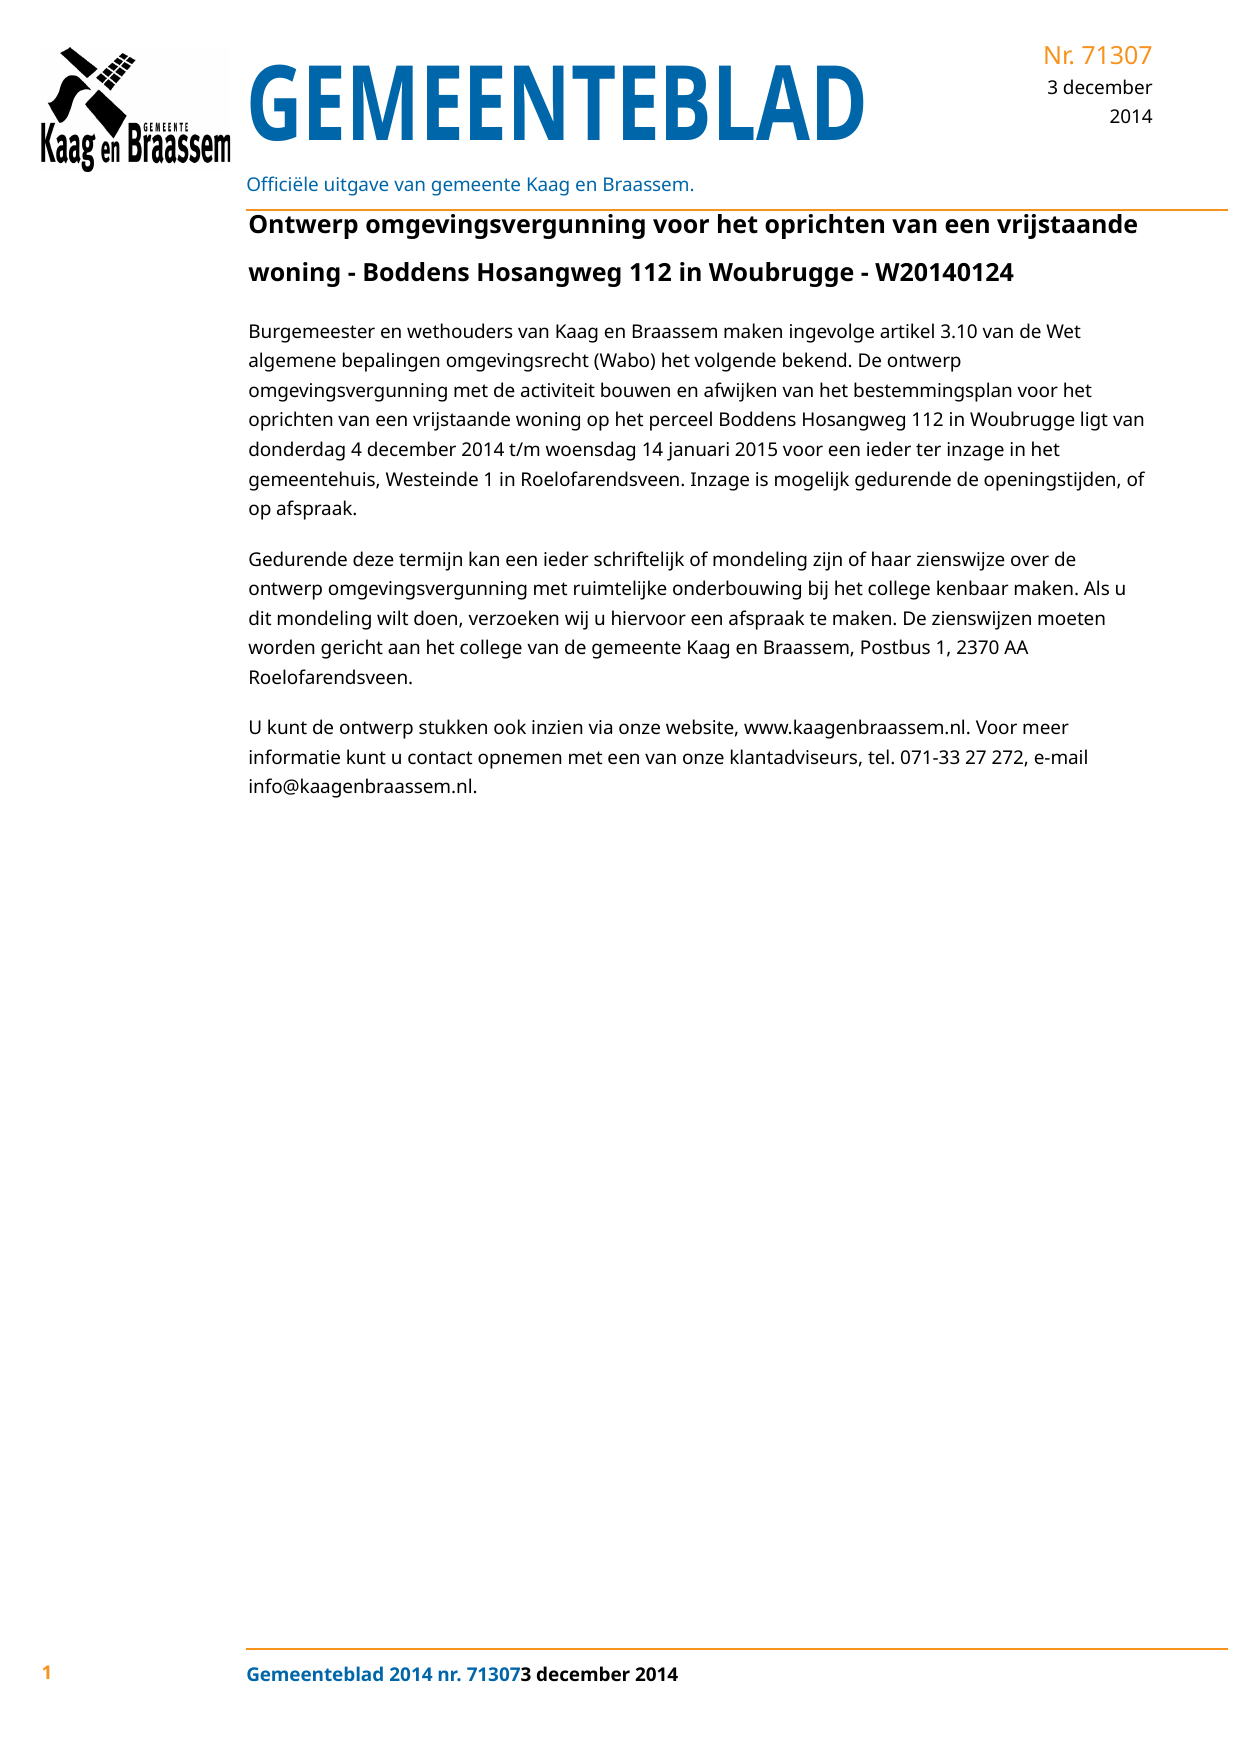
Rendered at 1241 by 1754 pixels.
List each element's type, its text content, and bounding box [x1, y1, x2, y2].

text Ontwerp omgevingsvergunning voor het oprichten van een vrijstaande woning - Boddens Hosangweg 112 in Woubrugge - W20140124 [248, 211, 1152, 288]
text Burgemeester en wethouders van Kaag en Braassem maken ingevolge artikel 3.10 van de Wet algemene bepalingen omgevingsrecht (Wabo) het volgende bekend. De ontwerp omgevingsvergunning met de activiteit bouwen en afwijken van het bestemmingsplan voor het oprichten van een vrijstaande woning op het perceel Boddens Hosangweg 112 in Woubrugge ligt van donderdag 4 december 2014 t/m woensdag 14 januari 2015 voor een ieder ter inzage in het gemeentehuis, Westeinde 1 in Roelofarendsveen. Inzage is mogelijk gedurende de openingstijden, of op afspraak. [248, 318, 1152, 521]
text Gedurende deze termijn kan een ieder schriftelijk of mondeling zijn of haar zienswijze over de ontwerp omgevingsvergunning met ruimtelijke onderbouwing bij het college kenbaar maken. Als u dit mondeling wilt doen, verzoeken wij u hiervoor een afspraak te maken. De zienswijzen moeten worden gericht aan het college van de gemeente Kaag en Braassem, Postbus 1, 2370 AA Roelofarendsveen. [248, 546, 1152, 690]
text U kunt de ontwerp stukken ook inzien via onze website, www.kaagenbraassem.nl. Voor meer informatie kunt u contact opnemen met een van onze klantadviseurs, tel. 071-33 27 272, e-mail info@kaagenbraassem.nl. [248, 714, 1152, 799]
picture [41, 47, 231, 172]
